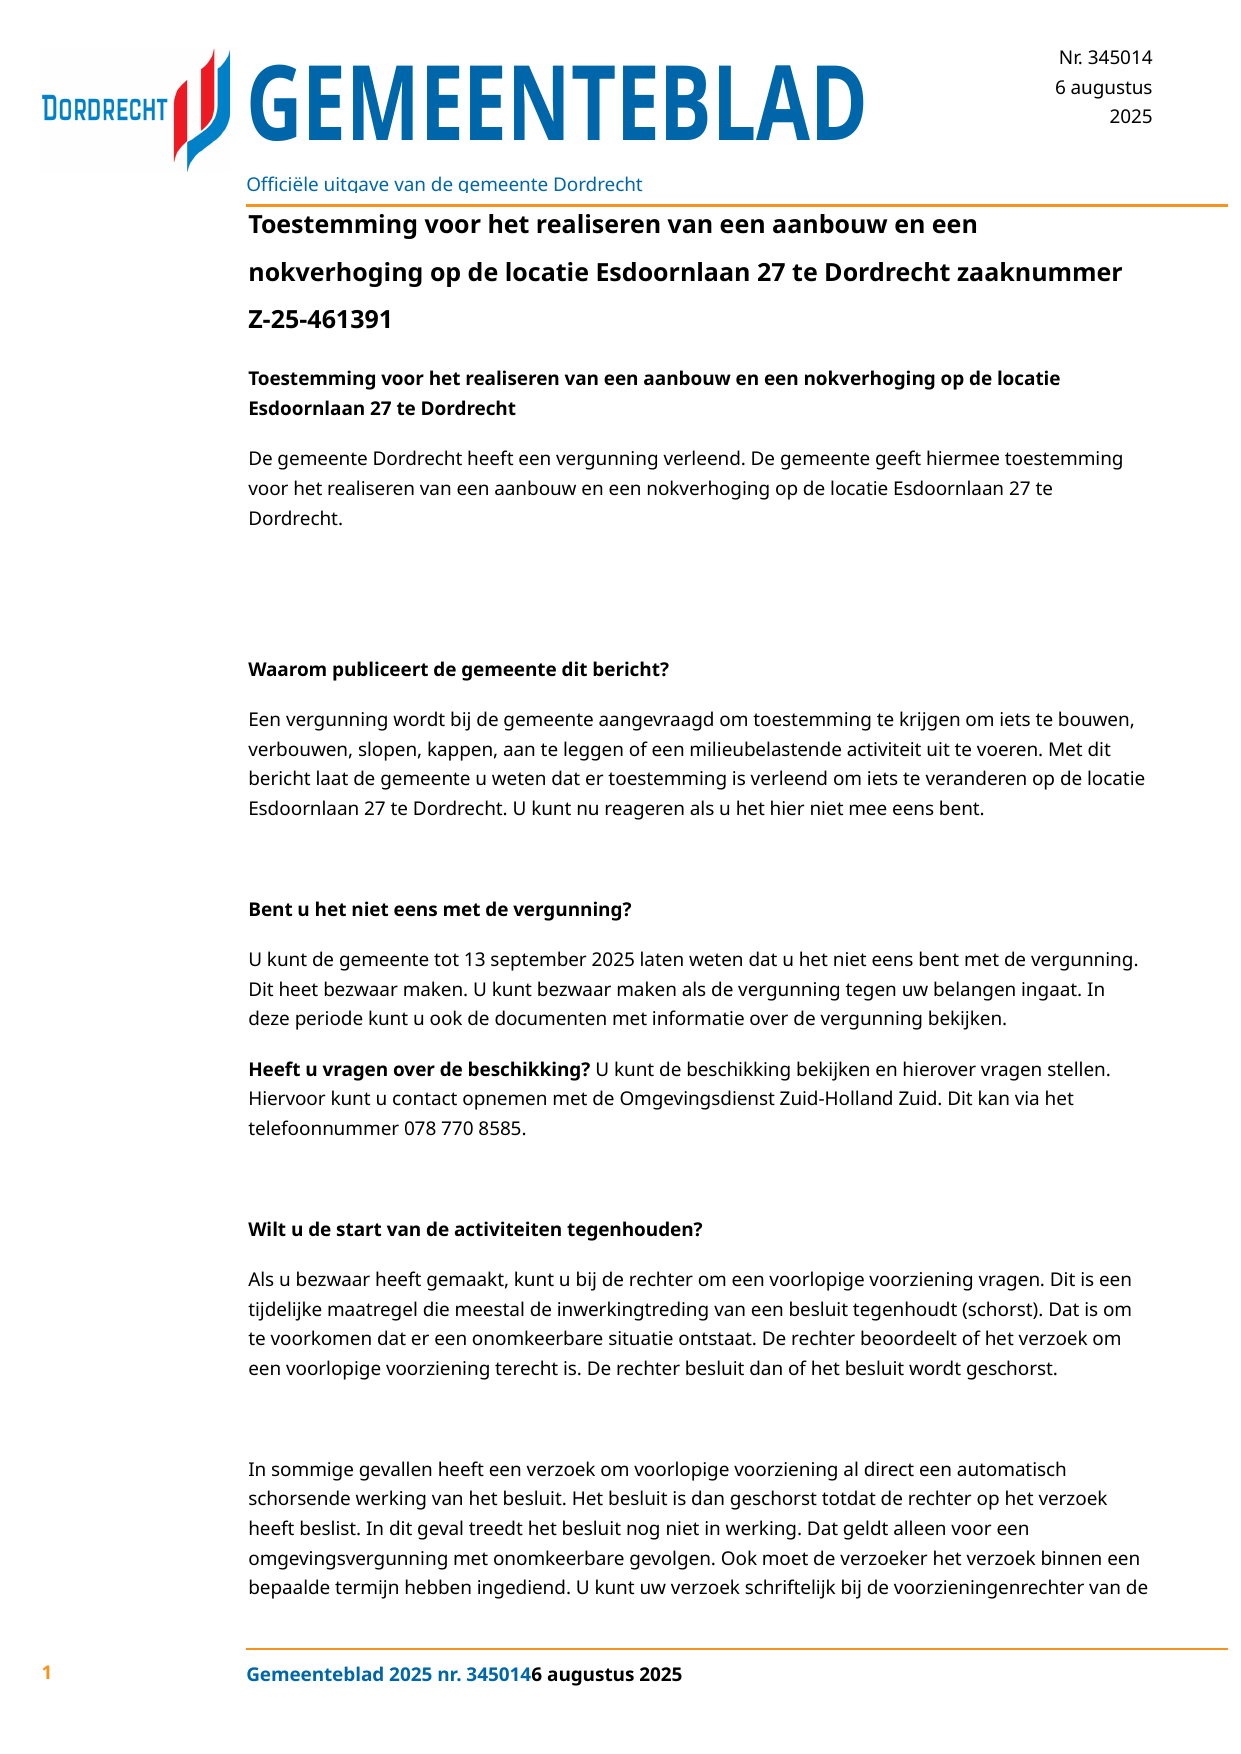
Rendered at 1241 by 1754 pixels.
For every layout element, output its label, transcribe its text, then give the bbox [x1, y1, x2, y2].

text Waarom publiceert de gemeente dit bericht? [248, 656, 1152, 682]
text De gemeente Dordrecht heeft een vergunning verleend. De gemeente geeft hiermee toestemming voor het realiseren van een aanbouw en een nokverhoging op de locatie Esdoornlaan 27 te Dordrecht. [248, 446, 1152, 530]
text U kunt de gemeente tot 13 september 2025 laten weten dat u het niet eens bent met de vergunning. Dit heet bezwaar maken. U kunt bezwaar maken als de vergunning tegen uw belangen ingaat. In deze periode kunt u ook de documenten met informatie over de vergunning bekijken. [248, 946, 1152, 1031]
text Toestemming voor het realiseren van een aanbouw en een nokverhoging op de locatie Esdoornlaan 27 te Dordrecht zaaknummer Z-25-461391 [248, 207, 1152, 336]
text Een vergunning wordt bij de gemeente aangevraagd om toestemming te krijgen om iets te bouwen, verbouwen, slopen, kappen, aan te leggen of een milieubelastende activiteit uit te voeren. Met dit bericht laat de gemeente u weten dat er toestemming is verleend om iets te veranderen op de locatie Esdoornlaan 27 te Dordrecht. U kunt nu reageren als u het hier niet mee eens bent. [248, 706, 1152, 821]
text Als u bezwaar heeft gemaakt, kunt u bij de rechter om een voorlopige voorziening vragen. Dit is een tijdelijke maatregel die meestal de inwerkingtreding van een besluit tegenhoudt (schorst). Dat is om te voorkomen dat er een onomkeerbare situatie ontstaat. De rechter beoordeelt of het verzoek om een voorlopige voorziening terecht is. De rechter besluit dan of het besluit wordt geschorst. [248, 1266, 1152, 1381]
picture [41, 47, 231, 172]
text Wilt u de start van de activiteiten tegenhouden? [248, 1216, 1152, 1242]
text Toestemming voor het realiseren van een aanbouw en een nokverhoging op de locatie Esdoornlaan 27 te Dordrecht [248, 366, 1152, 421]
text Heeft u vragen over de beschikking? U kunt de beschikking bekijken en hierover vragen stellen. Hiervoor kunt u contact opnemen met de Omgevingsdienst Zuid-Holland Zuid. Dit kan via het telefoonnummer 078 770 8585. [248, 1056, 1152, 1141]
text In sommige gevallen heeft een verzoek om voorlopige voorziening al direct een automatisch schorsende werking van het besluit. Het besluit is dan geschorst totdat de rechter op het verzoek heeft beslist. In dit geval treedt het besluit nog niet in werking. Dat geldt alleen voor een omgevingsvergunning met onomkeerbare gevolgen. Ook moet de verzoeker het verzoek binnen een bepaalde termijn hebben ingediend. U kunt uw verzoek schriftelijk bij de voorzieningenrechter van de [248, 1456, 1152, 1600]
text Bent u het niet eens met de vergunning? [248, 896, 1152, 922]
